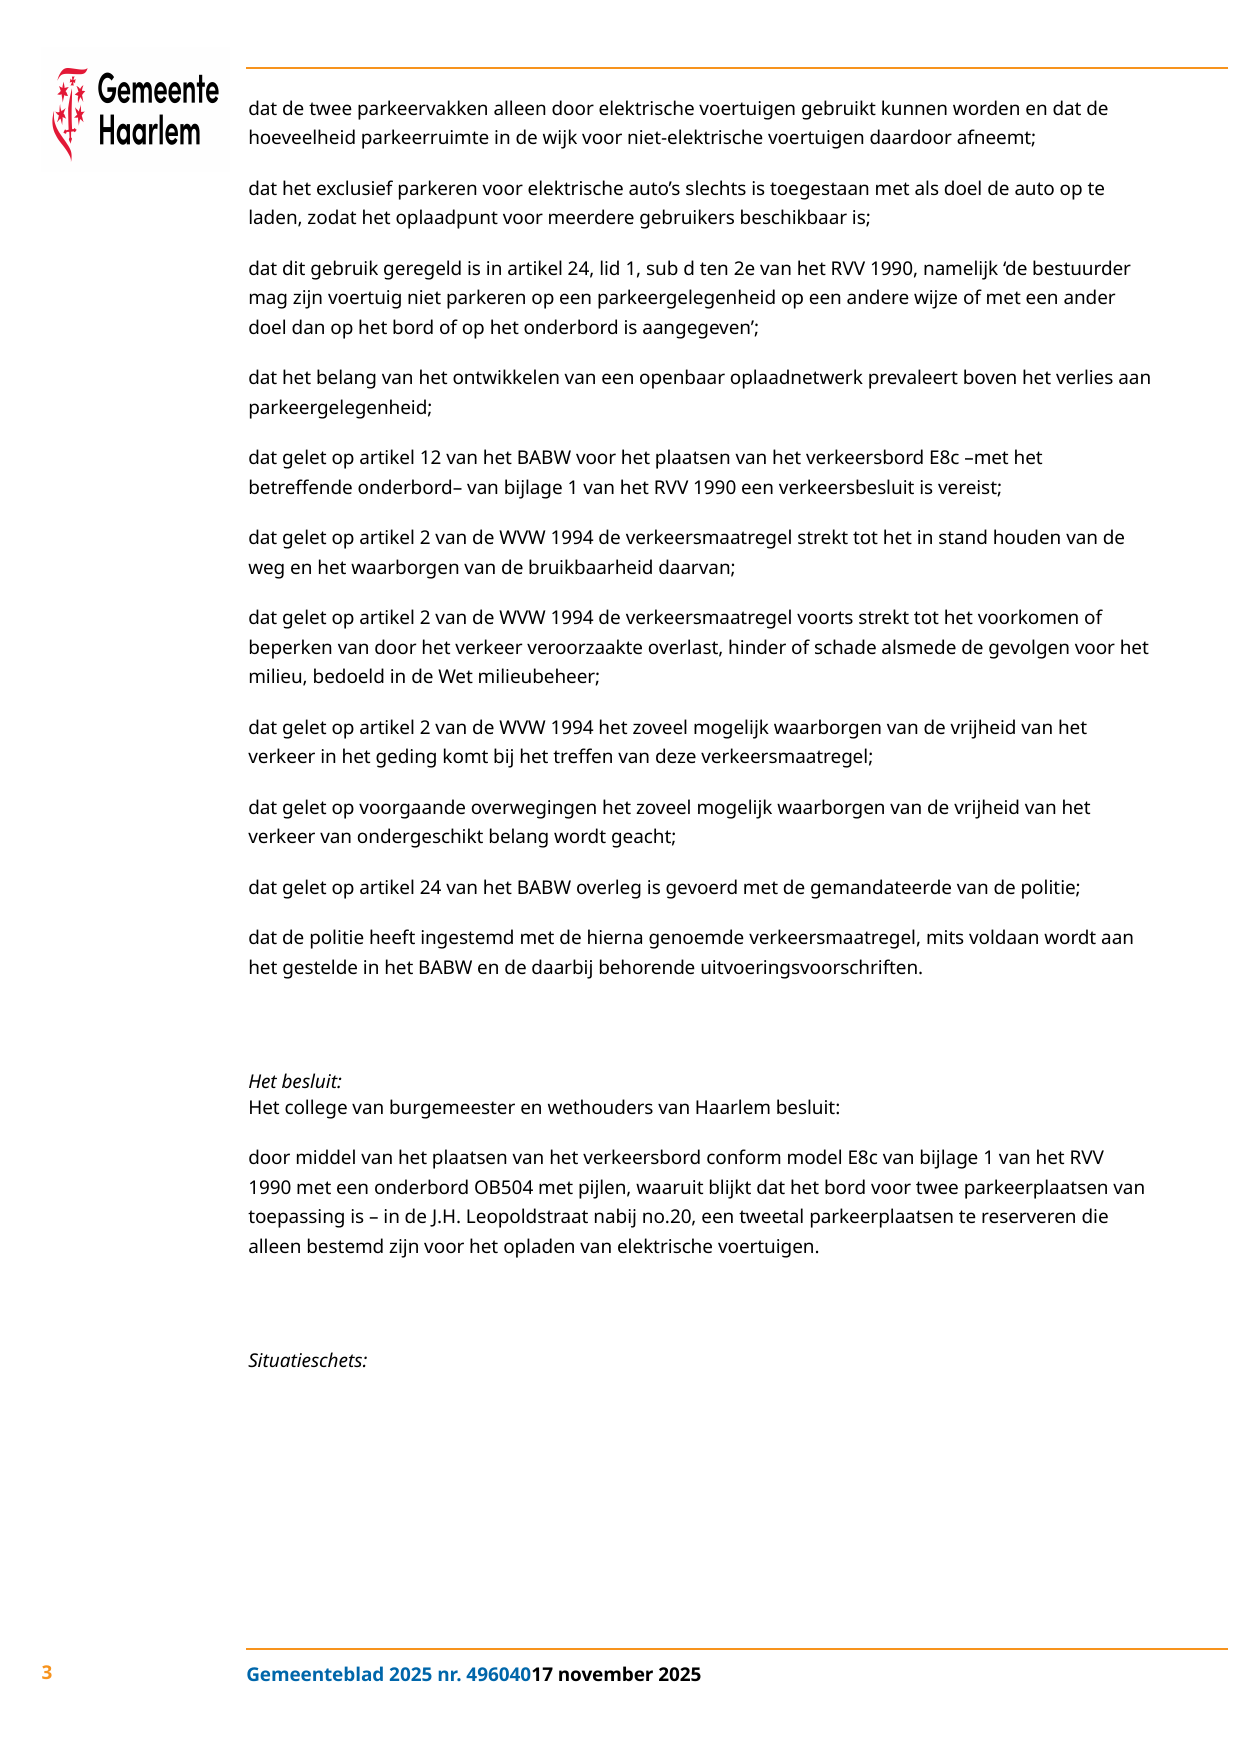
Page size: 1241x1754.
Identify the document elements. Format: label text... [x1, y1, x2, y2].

text Het college van burgemeester en wethouders van Haarlem besluit: [248, 1094, 1152, 1120]
text dat het belang van het ontwikkelen van een openbaar oplaadnetwerk prevaleert boven het verlies aan parkeergelegenheid; [248, 364, 1152, 420]
text door middel van het plaatsen van het verkeersbord conform model E8c van bijlage 1 van het RVV 1990 met een onderbord OB504 met pijlen, waaruit blijkt dat het bord voor twee parkeerplaatsen van toepassing is – in de J.H. Leopoldstraat nabij no.20, een tweetal parkeerplaatsen te reserveren die alleen bestemd zijn voor het opladen van elektrische voertuigen. [248, 1144, 1152, 1259]
text dat gelet op artikel 12 van het BABW voor het plaatsen van het verkeersbord E8c –met het betreffende onderbord– van bijlage 1 van het RVV 1990 een verkeersbesluit is vereist; [248, 444, 1152, 500]
text Situatieschets: [248, 1348, 1152, 1373]
text dat gelet op artikel 2 van de WVW 1994 de verkeersmaatregel strekt tot het in stand houden van de weg en het waarborgen van de bruikbaarheid daarvan; [248, 524, 1152, 580]
text dat de politie heeft ingestemd met de hierna genoemde verkeersmaatregel, mits voldaan wordt aan het gestelde in het BABW en de daarbij behorende uitvoeringsvoorschriften. [248, 924, 1152, 980]
text dat dit gebruik geregeld is in artikel 24, lid 1, sub d ten 2e van het RVV 1990, namelijk ‘de bestuurder mag zijn voertuig niet parkeren op een parkeergelegenheid op een andere wijze of met een ander doel dan op het bord of op het onderbord is aangegeven’; [248, 255, 1152, 340]
text dat de twee parkeervakken alleen door elektrische voertuigen gebruikt kunnen worden en dat de hoeveelheid parkeerruimte in de wijk voor niet-elektrische voertuigen daardoor afneemt; [248, 95, 1152, 150]
text Het besluit: [248, 1068, 1152, 1094]
picture [41, 47, 231, 172]
text dat het exclusief parkeren voor elektrische auto’s slechts is toegestaan met als doel de auto op te laden, zodat het oplaadpunt voor meerdere gebruikers beschikbaar is; [248, 175, 1152, 230]
text dat gelet op artikel 24 van het BABW overleg is gevoerd met de gemandateerde van de politie; [248, 874, 1152, 900]
text dat gelet op voorgaande overwegingen het zoveel mogelijk waarborgen van de vrijheid van het verkeer van ondergeschikt belang wordt geacht; [248, 794, 1152, 849]
text dat gelet op artikel 2 van de WVW 1994 het zoveel mogelijk waarborgen van de vrijheid van het verkeer in het geding komt bij het treffen van deze verkeersmaatregel; [248, 714, 1152, 769]
text dat gelet op artikel 2 van de WVW 1994 de verkeersmaatregel voorts strekt tot het voorkomen of beperken van door het verkeer veroorzaakte overlast, hinder of schade alsmede de gevolgen voor het milieu, bedoeld in de Wet milieubeheer; [248, 604, 1152, 689]
